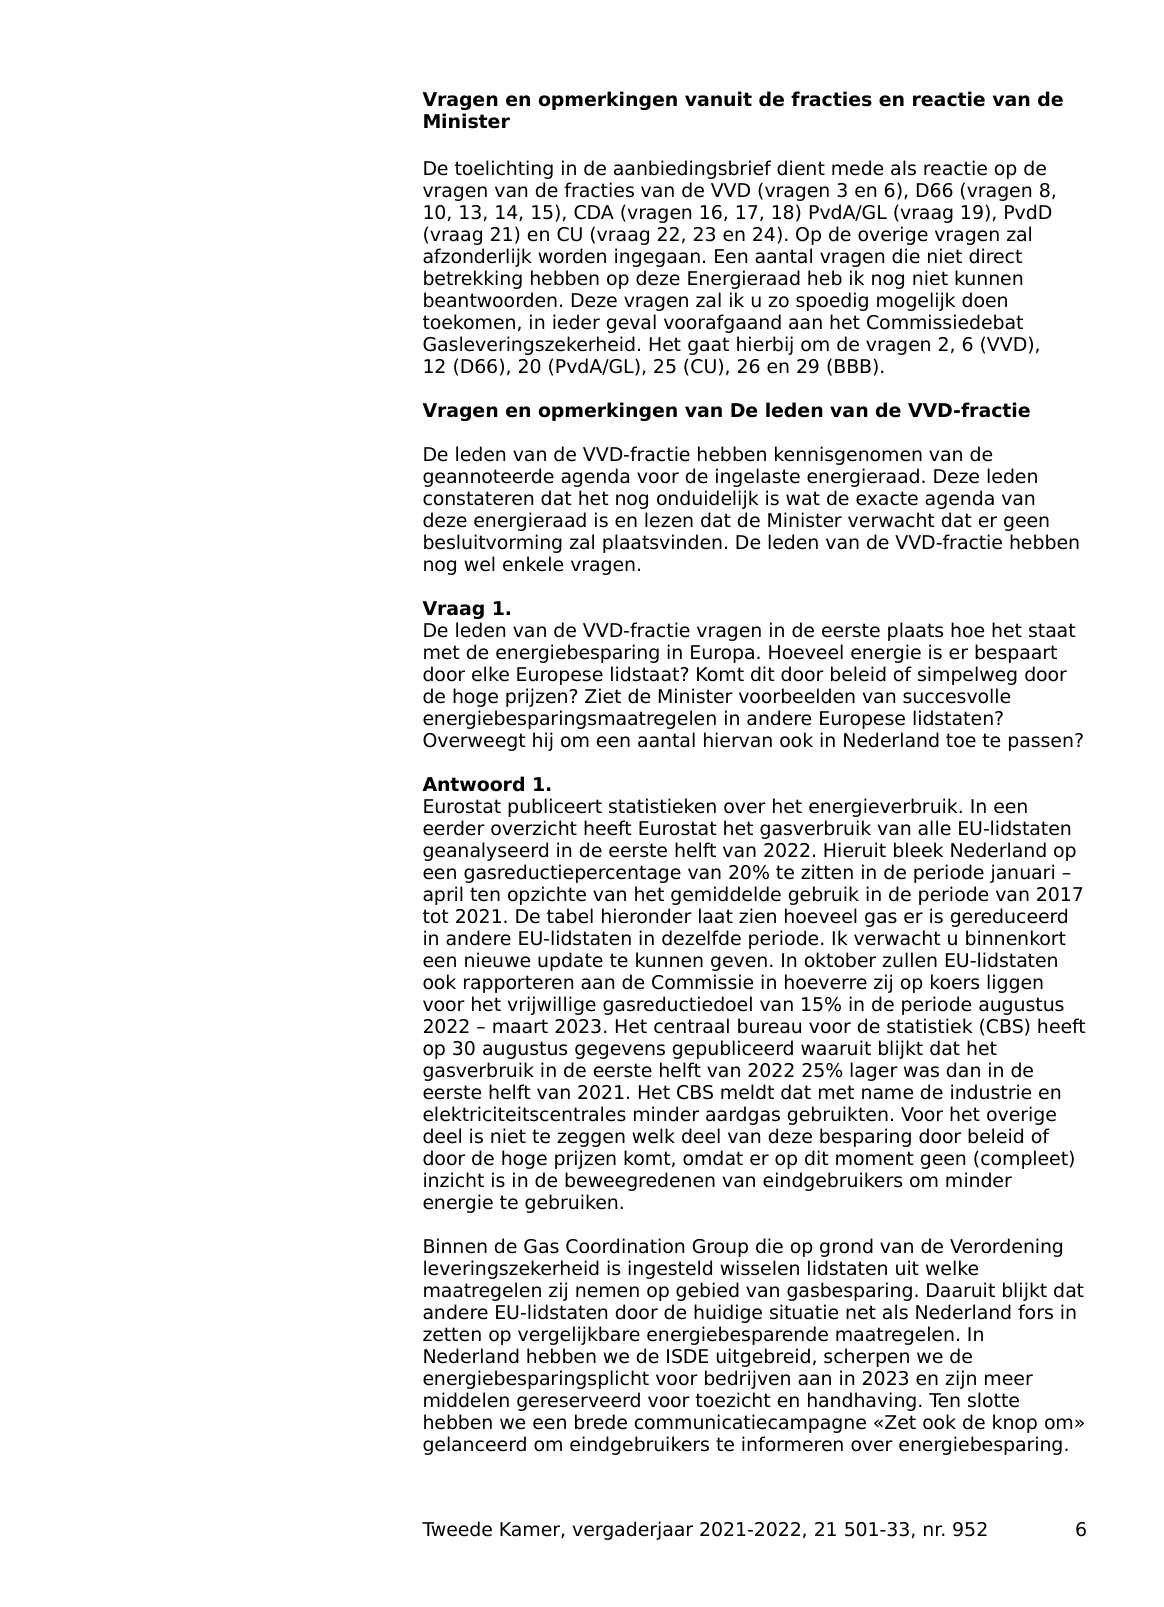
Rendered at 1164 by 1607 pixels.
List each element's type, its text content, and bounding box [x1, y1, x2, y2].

subtitle Vragen en opmerkingen van De leden van de VVD-fractie [422, 400, 1087, 422]
text Eurostat publiceert statistieken over het energieverbruik. In een eerder overzicht heeft Eurostat het gasverbruik van alle EU-lidstaten geanalyseerd in de eerste helft van 2022. Hieruit bleek Nederland op een gasreductiepercentage van 20% te zitten in de periode januari – april ten opzichte van het gemiddelde gebruik in de periode van 2017 tot 2021. De tabel hieronder laat zien hoeveel gas er is gereduceerd in andere EU-lidstaten in dezelfde periode. Ik verwacht u binnenkort een nieuwe update te kunnen geven. In oktober zullen EU-lidstaten ook rapporteren aan de Commissie in hoeverre zij op koers liggen voor het vrijwillige gasreductiedoel van 15% in de periode augustus 2022 – maart 2023. Het centraal bureau voor de statistiek (CBS) heeft op 30 augustus gegevens gepubliceerd waaruit blijkt dat het gasverbruik in de eerste helft van 2022 25% lager was dan in de eerste helft van 2021. Het CBS meldt dat met name de industrie en elektriciteitscentrales minder aardgas gebruikten. Voor het overige deel is niet te zeggen welk deel van deze besparing door beleid of door de hoge prijzen komt, omdat er op dit moment geen (compleet) inzicht is in de beweegredenen van eindgebruikers om minder energie te gebruiken. [422, 796, 1087, 1214]
text De leden van de VVD-fractie vragen in de eerste plaats hoe het staat met de energiebesparing in Europa. Hoeveel energie is er bespaart door elke Europese lidstaat? Komt dit door beleid of simpelweg door de hoge prijzen? Ziet de Minister voorbeelden van succesvolle energiebesparingsmaatregelen in andere Europese lidstaten? Overweegt hij om een aantal hiervan ook in Nederland toe te passen? [422, 620, 1087, 752]
subtitle Vragen en opmerkingen vanuit de fracties en reactie van de Minister [422, 89, 1087, 133]
text De toelichting in de aanbiedingsbrief dient mede als reactie op de vragen van de fracties van de VVD (vragen 3 en 6), D66 (vragen 8, 10, 13, 14, 15), CDA (vragen 16, 17, 18) PvdA/GL (vraag 19), PvdD (vraag 21) en CU (vraag 22, 23 en 24). Op de overige vragen zal afzonderlijk worden ingegaan. Een aantal vragen die niet direct betrekking hebben op deze Energieraad heb ik nog niet kunnen beantwoorden. Deze vragen zal ik u zo spoedig mogelijk doen toekomen, in ieder geval voorafgaand aan het Commissiedebat Gasleveringszekerheid. Het gaat hierbij om de vragen 2, 6 (VVD), 12 (D66), 20 (PvdA/GL), 25 (CU), 26 en 29 (BBB). [422, 158, 1087, 378]
text Antwoord 1. [422, 774, 1087, 796]
text De leden van de VVD-fractie hebben kennisgenomen van de geannoteerde agenda voor de ingelaste energieraad. Deze leden constateren dat het nog onduidelijk is wat de exacte agenda van deze energieraad is en lezen dat de Minister verwacht dat er geen besluitvorming zal plaatsvinden. De leden van de VVD-fractie hebben nog wel enkele vragen. [422, 444, 1087, 576]
text Vraag 1. [422, 598, 1087, 620]
text Binnen de Gas Coordination Group die op grond van de Verordening leveringszekerheid is ingesteld wisselen lidstaten uit welke maatregelen zij nemen op gebied van gasbesparing. Daaruit blijkt dat andere EU-lidstaten door de huidige situatie net als Nederland fors in zetten op vergelijkbare energiebesparende maatregelen. In Nederland hebben we de ISDE uitgebreid, scherpen we de energiebesparingsplicht voor bedrijven aan in 2023 en zijn meer middelen gereserveerd voor toezicht en handhaving. Ten slotte hebben we een brede communicatiecampagne «Zet ook de knop om» gelanceerd om eindgebruikers te informeren over energiebesparing. [422, 1236, 1087, 1456]
